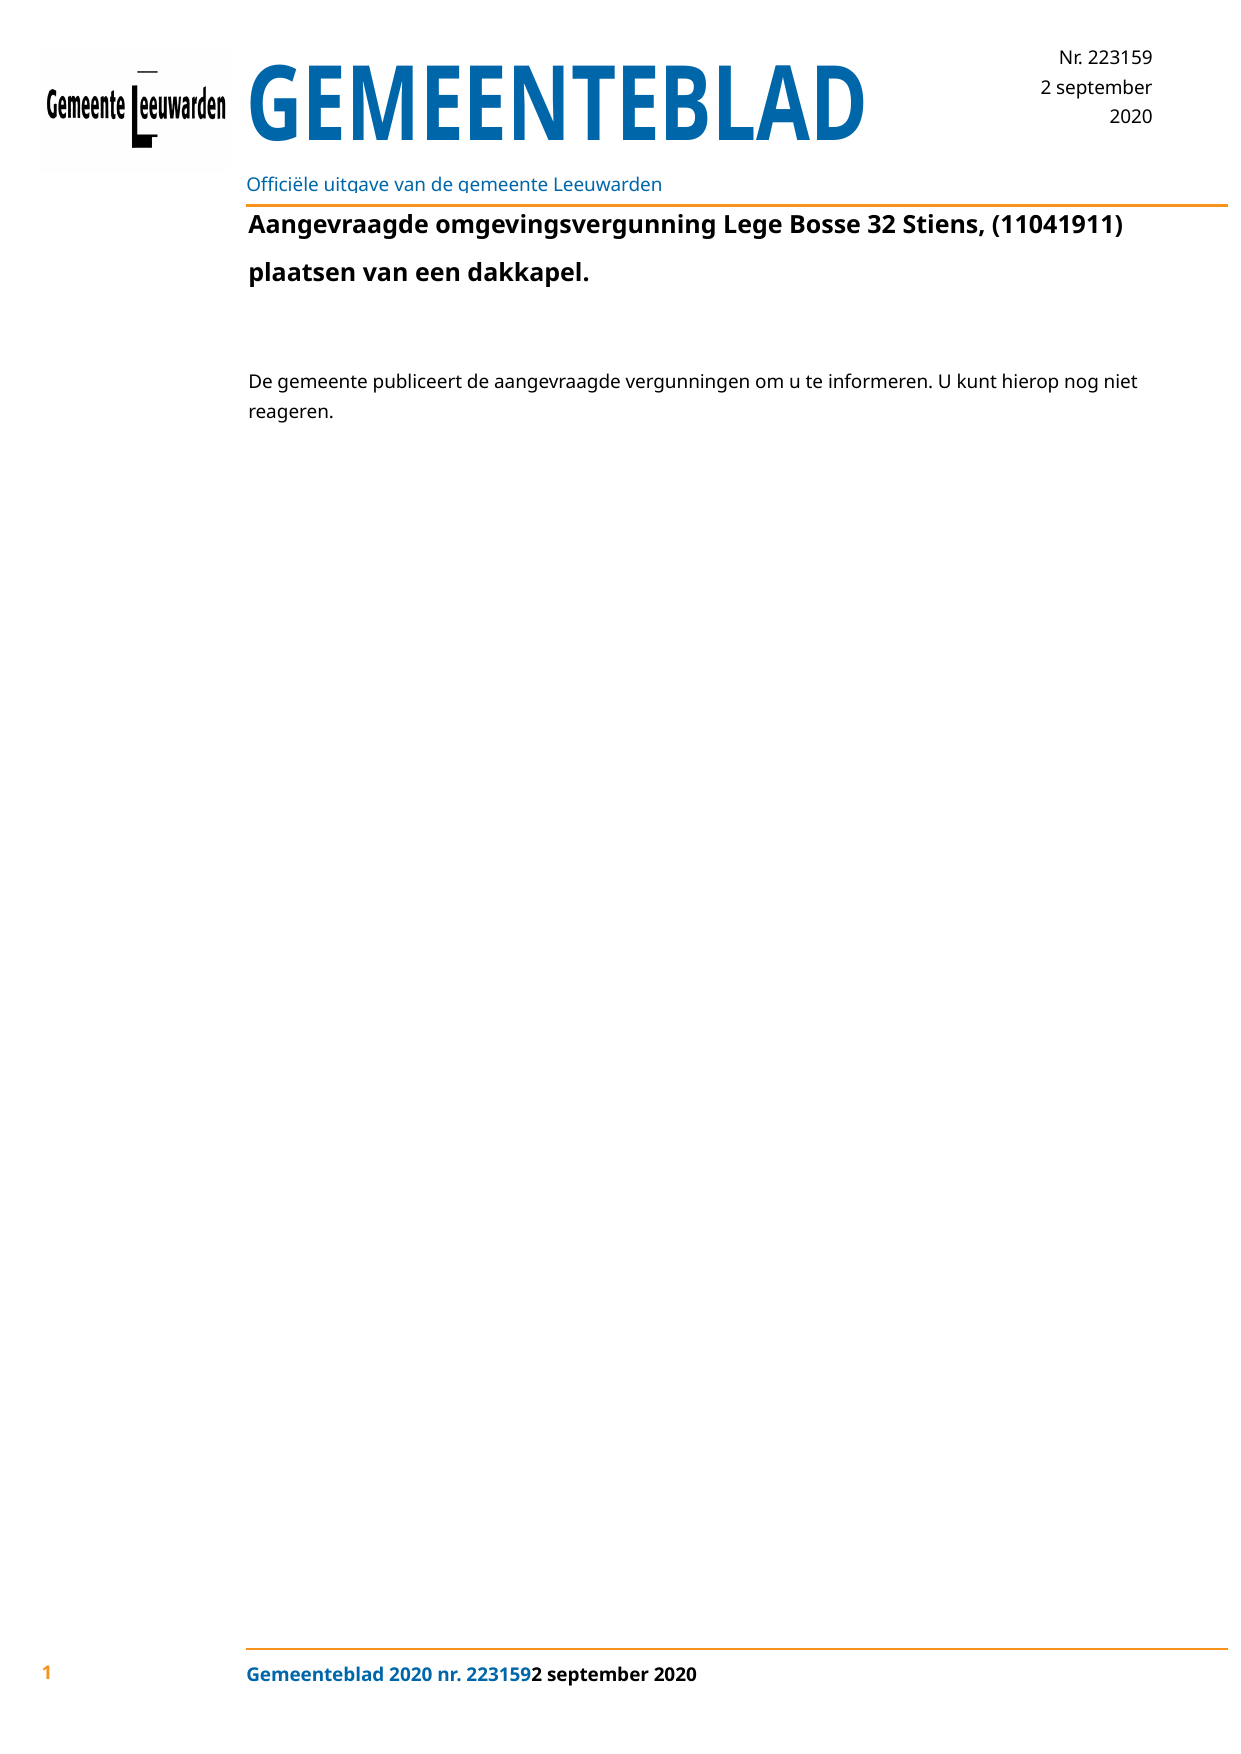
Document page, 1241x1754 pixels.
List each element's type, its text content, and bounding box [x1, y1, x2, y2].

text Aangevraagde omgevingsvergunning Lege Bosse 32 Stiens, (11041911) plaatsen van een dakkapel. [248, 207, 1152, 288]
text De gemeente publiceert de aangevraagde vergunningen om u te informeren. U kunt hierop nog niet reageren. [248, 368, 1152, 424]
picture [41, 47, 231, 172]
